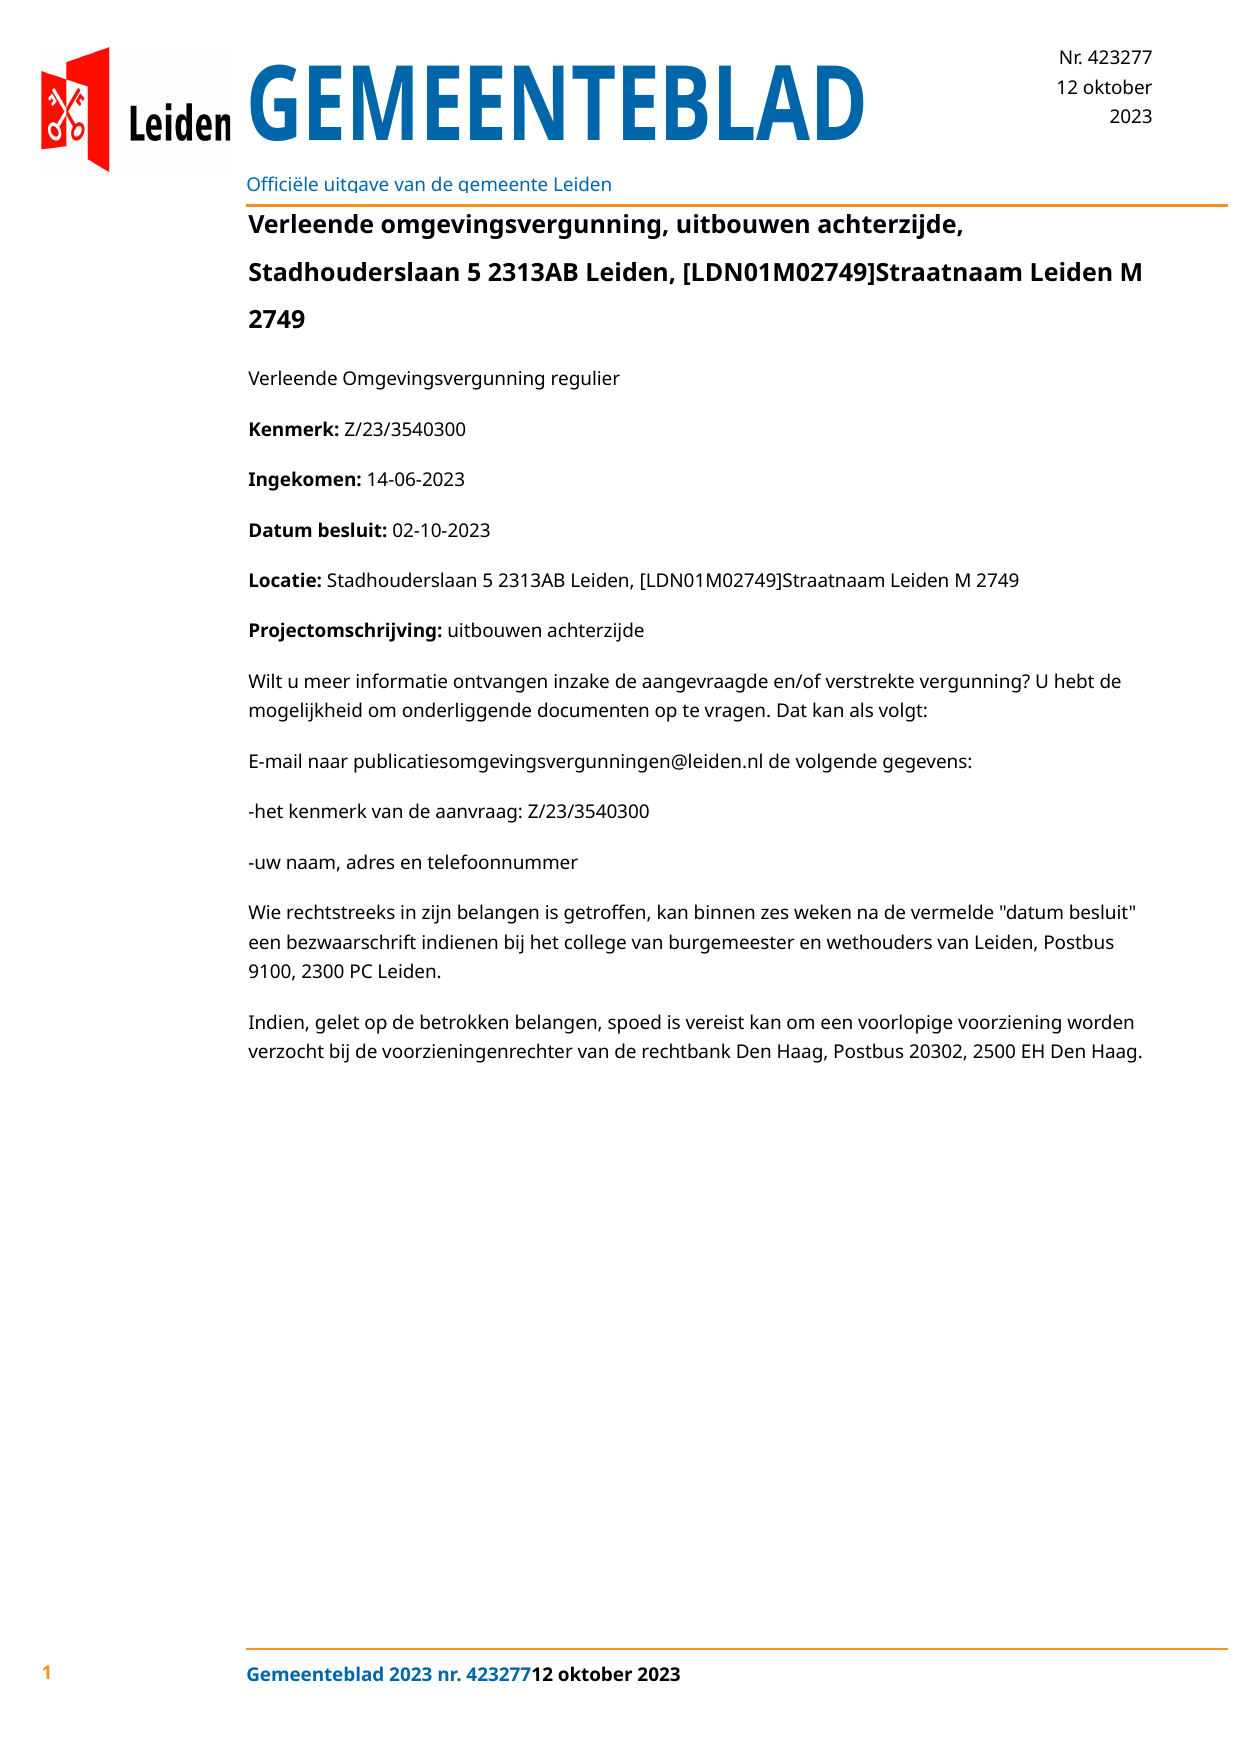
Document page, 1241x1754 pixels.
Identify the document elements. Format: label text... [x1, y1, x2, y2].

text Verleende omgevingsvergunning, uitbouwen achterzijde, Stadhouderslaan 5 2313AB Leiden, [LDN01M02749]Straatnaam Leiden M 2749 [248, 207, 1152, 336]
text Locatie: Stadhouderslaan 5 2313AB Leiden, [LDN01M02749]Straatnaam Leiden M 2749 [248, 567, 1152, 593]
text Kenmerk: Z/23/3540300 [248, 416, 1152, 442]
text Projectomschrijving: uitbouwen achterzijde [248, 618, 1152, 643]
text Wilt u meer informatie ontvangen inzake de aangevraagde en/of verstrekte vergunning? U hebt de mogelijkheid om onderliggende documenten op te vragen. Dat kan als volgt: [248, 668, 1152, 723]
text Datum besluit: 02-10-2023 [248, 517, 1152, 542]
text Verleende Omgevingsvergunning regulier [248, 366, 1152, 391]
text Ingekomen: 14-06-2023 [248, 466, 1152, 492]
text Indien, gelet op de betrokken belangen, spoed is vereist kan om een voorlopige voorziening worden verzocht bij de voorzieningenrechter van de rechtbank Den Haag, Postbus 20302, 2500 EH Den Haag. [248, 1009, 1152, 1064]
text -uw naam, adres en telefoonnummer [248, 849, 1152, 874]
text Wie rechtstreeks in zijn belangen is getroffen, kan binnen zes weken na de vermelde "datum besluit" een bezwaarschrift indienen bij het college van burgemeester en wethouders van Leiden, Postbus 9100, 2300 PC Leiden. [248, 899, 1152, 984]
text E-mail naar publicatiesomgevingsvergunningen@leiden.nl de volgende gegevens: [248, 748, 1152, 774]
text -het kenmerk van de aanvraag: Z/23/3540300 [248, 798, 1152, 824]
picture [41, 47, 231, 172]
